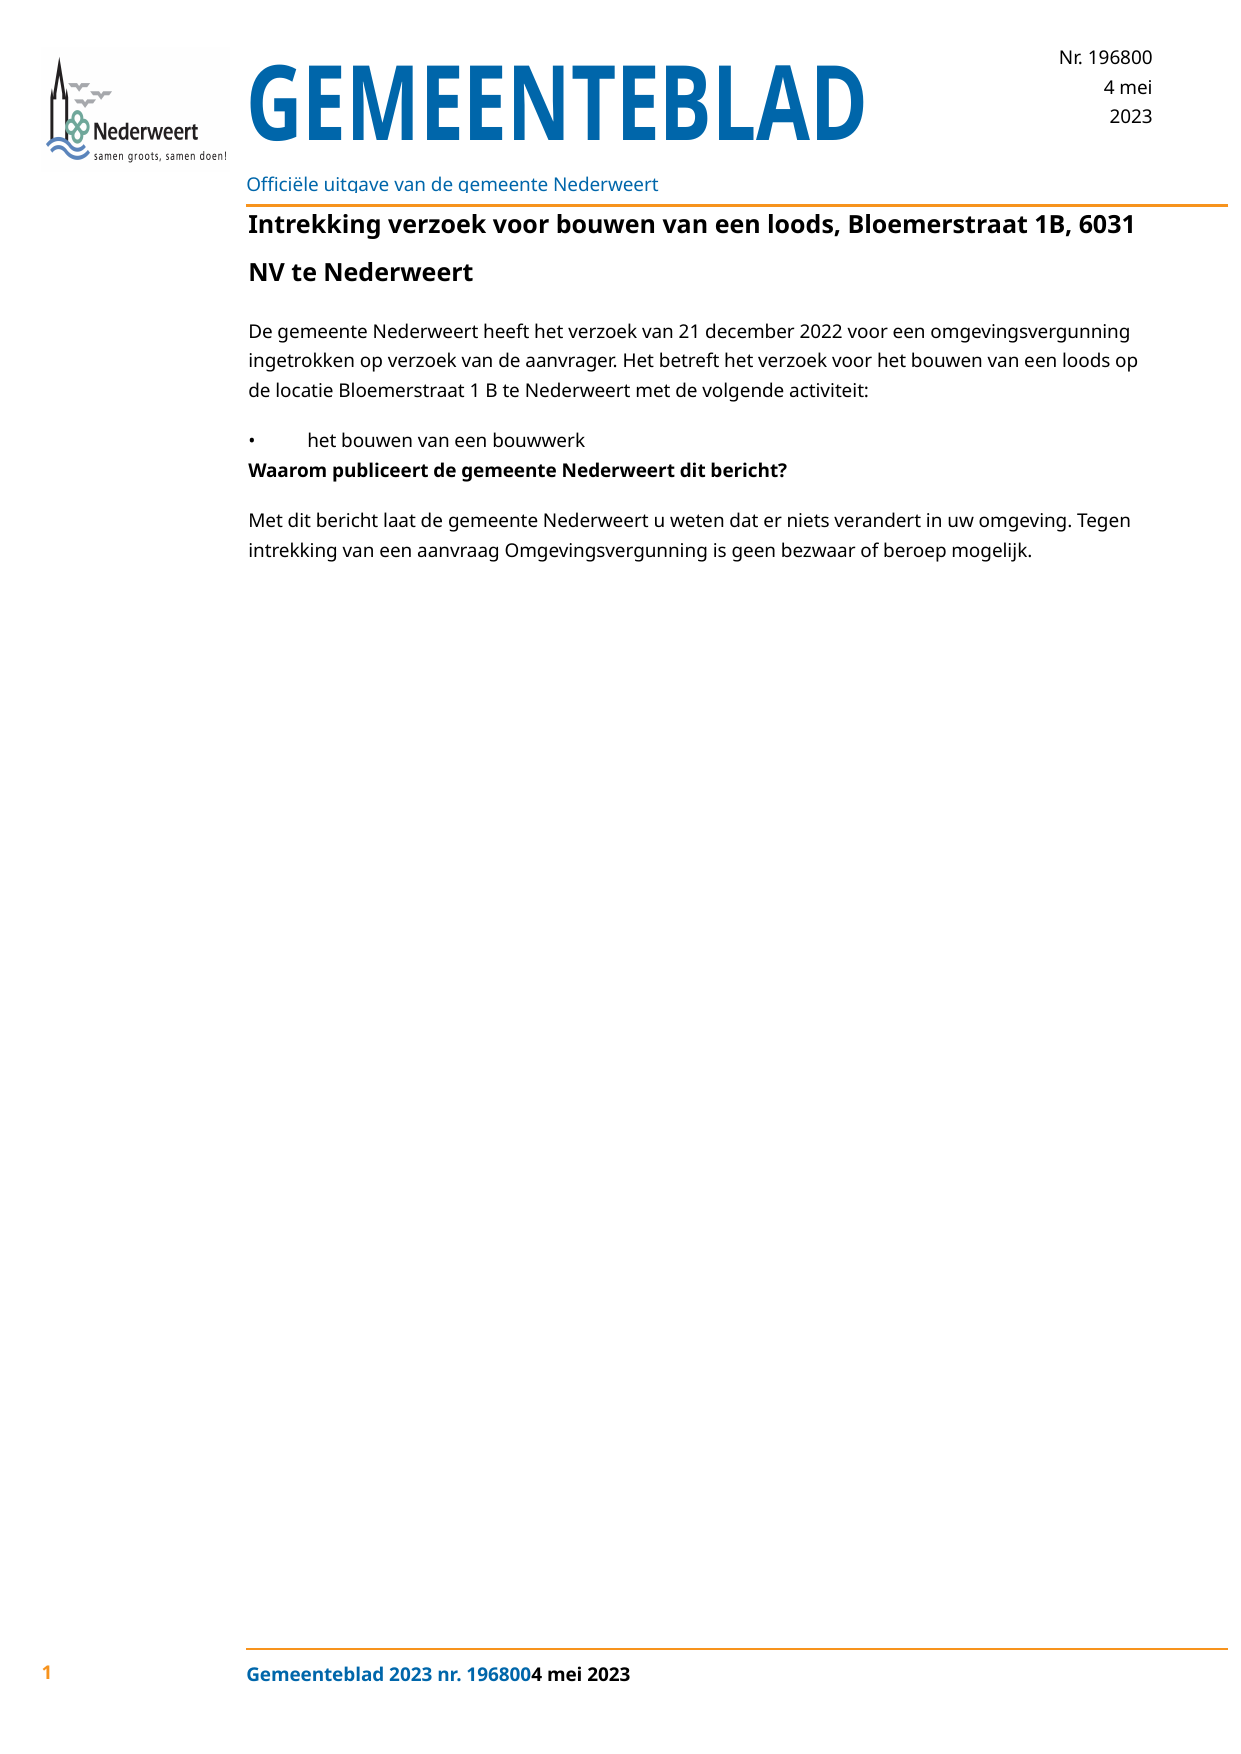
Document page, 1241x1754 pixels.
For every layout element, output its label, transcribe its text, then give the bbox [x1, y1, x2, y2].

text Intrekking verzoek voor bouwen van een loods, Bloemerstraat 1B, 6031 NV te Nederweert [248, 207, 1152, 288]
list het bouwen van een bouwwerk [248, 427, 1152, 453]
picture [41, 47, 231, 172]
text De gemeente Nederweert heeft het verzoek van 21 december 2022 voor een omgevingsvergunning ingetrokken op verzoek van de aanvrager. Het betreft het verzoek voor het bouwen van een loods op de locatie Bloemerstraat 1 B te Nederweert met de volgende activiteit: [248, 318, 1152, 403]
text Waarom publiceert de gemeente Nederweert dit bericht? [248, 457, 1152, 483]
text Met dit bericht laat de gemeente Nederweert u weten dat er niets verandert in uw omgeving. Tegen intrekking van een aanvraag Omgevingsvergunning is geen bezwaar of beroep mogelijk. [248, 507, 1152, 563]
